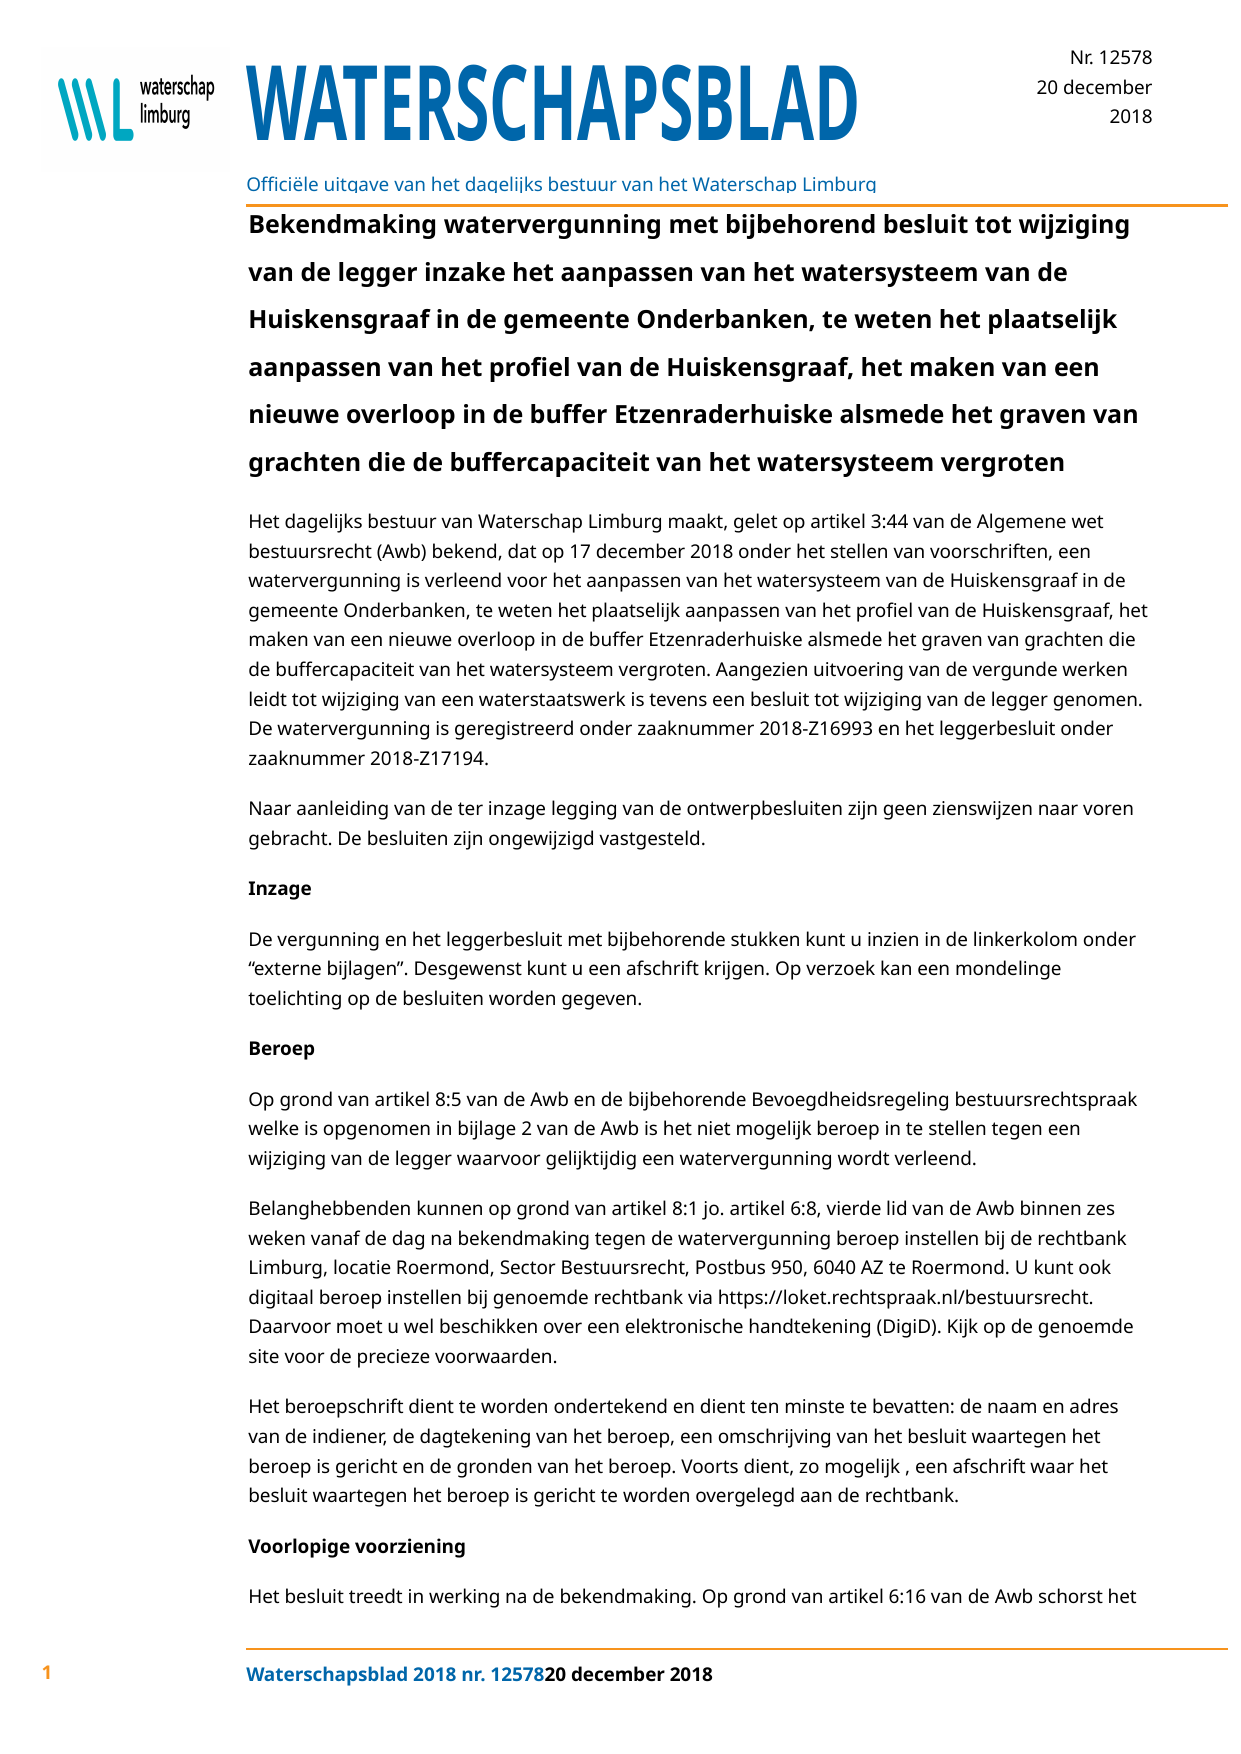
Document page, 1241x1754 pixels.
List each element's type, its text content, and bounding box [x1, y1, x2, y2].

text Inzage [248, 875, 1152, 901]
text Naar aanleiding van de ter inzage legging van de ontwerpbesluiten zijn geen zienswijzen naar voren gebracht. De besluiten zijn ongewijzigd vastgesteld. [248, 795, 1152, 851]
text Het beroepschrift dient te worden ondertekend en dient ten minste te bevatten: de naam en adres van de indiener, de dagtekening van het beroep, een omschrijving van het besluit waartegen het beroep is gericht en de gronden van het beroep. Voorts dient, zo mogelijk , een afschrift waar het besluit waartegen het beroep is gericht te worden overgelegd aan de rechtbank. [248, 1394, 1152, 1508]
text Beroep [248, 1035, 1152, 1061]
text Het besluit treedt in werking na de bekendmaking. Op grond van artikel 6:16 van de Awb schorst het [248, 1583, 1152, 1609]
text Het dagelijks bestuur van Waterschap Limburg maakt, gelet op artikel 3:44 van de Algemene wet bestuursrecht (Awb) bekend, dat op 17 december 2018 onder het stellen van voorschriften, een watervergunning is verleend voor het aanpassen van het watersysteem van de Huiskensgraaf in de gemeente Onderbanken, te weten het plaatselijk aanpassen van het profiel van de Huiskensgraaf, het maken van een nieuwe overloop in de buffer Etzenraderhuiske alsmede het graven van grachten die de buffercapaciteit van het watersysteem vergroten. Aangezien uitvoering van de vergunde werken leidt tot wijziging van een waterstaatswerk is tevens een besluit tot wijziging van de legger genomen. De watervergunning is geregistreerd onder zaaknummer 2018-Z16993 en het leggerbesluit onder zaaknummer 2018-Z17194. [248, 508, 1152, 771]
text Belanghebbenden kunnen op grond van artikel 8:1 jo. artikel 6:8, vierde lid van de Awb binnen zes weken vanaf de dag na bekendmaking tegen de watervergunning beroep instellen bij de rechtbank Limburg, locatie Roermond, Sector Bestuursrecht, Postbus 950, 6040 AZ te Roermond. U kunt ook digitaal beroep instellen bij genoemde rechtbank via https://loket.rechtspraak.nl/bestuursrecht. Daarvoor moet u wel beschikken over een elektronische handtekening (DigiD). Kijk op de genoemde site voor de precieze voorwaarden. [248, 1195, 1152, 1369]
text De vergunning en het leggerbesluit met bijbehorende stukken kunt u inzien in de linkerkolom onder “externe bijlagen”. Desgewenst kunt u een afschrift krijgen. Op verzoek kan een mondelinge toelichting op de besluiten worden gegeven. [248, 926, 1152, 1011]
text Bekendmaking watervergunning met bijbehorend besluit tot wijziging van de legger inzake het aanpassen van het watersysteem van de Huiskensgraaf in de gemeente Onderbanken, te weten het plaatselijk aanpassen van het profiel van de Huiskensgraaf, het maken van een nieuwe overloop in de buffer Etzenraderhuiske alsmede het graven van grachten die de buffercapaciteit van het watersysteem vergroten [248, 207, 1152, 479]
picture [41, 47, 231, 172]
text Op grond van artikel 8:5 van de Awb en de bijbehorende Bevoegdheidsregeling bestuursrechtspraak welke is opgenomen in bijlage 2 van de Awb is het niet mogelijk beroep in te stellen tegen een wijziging van de legger waarvoor gelijktijdig een watervergunning wordt verleend. [248, 1086, 1152, 1171]
text Voorlopige voorziening [248, 1533, 1152, 1559]
